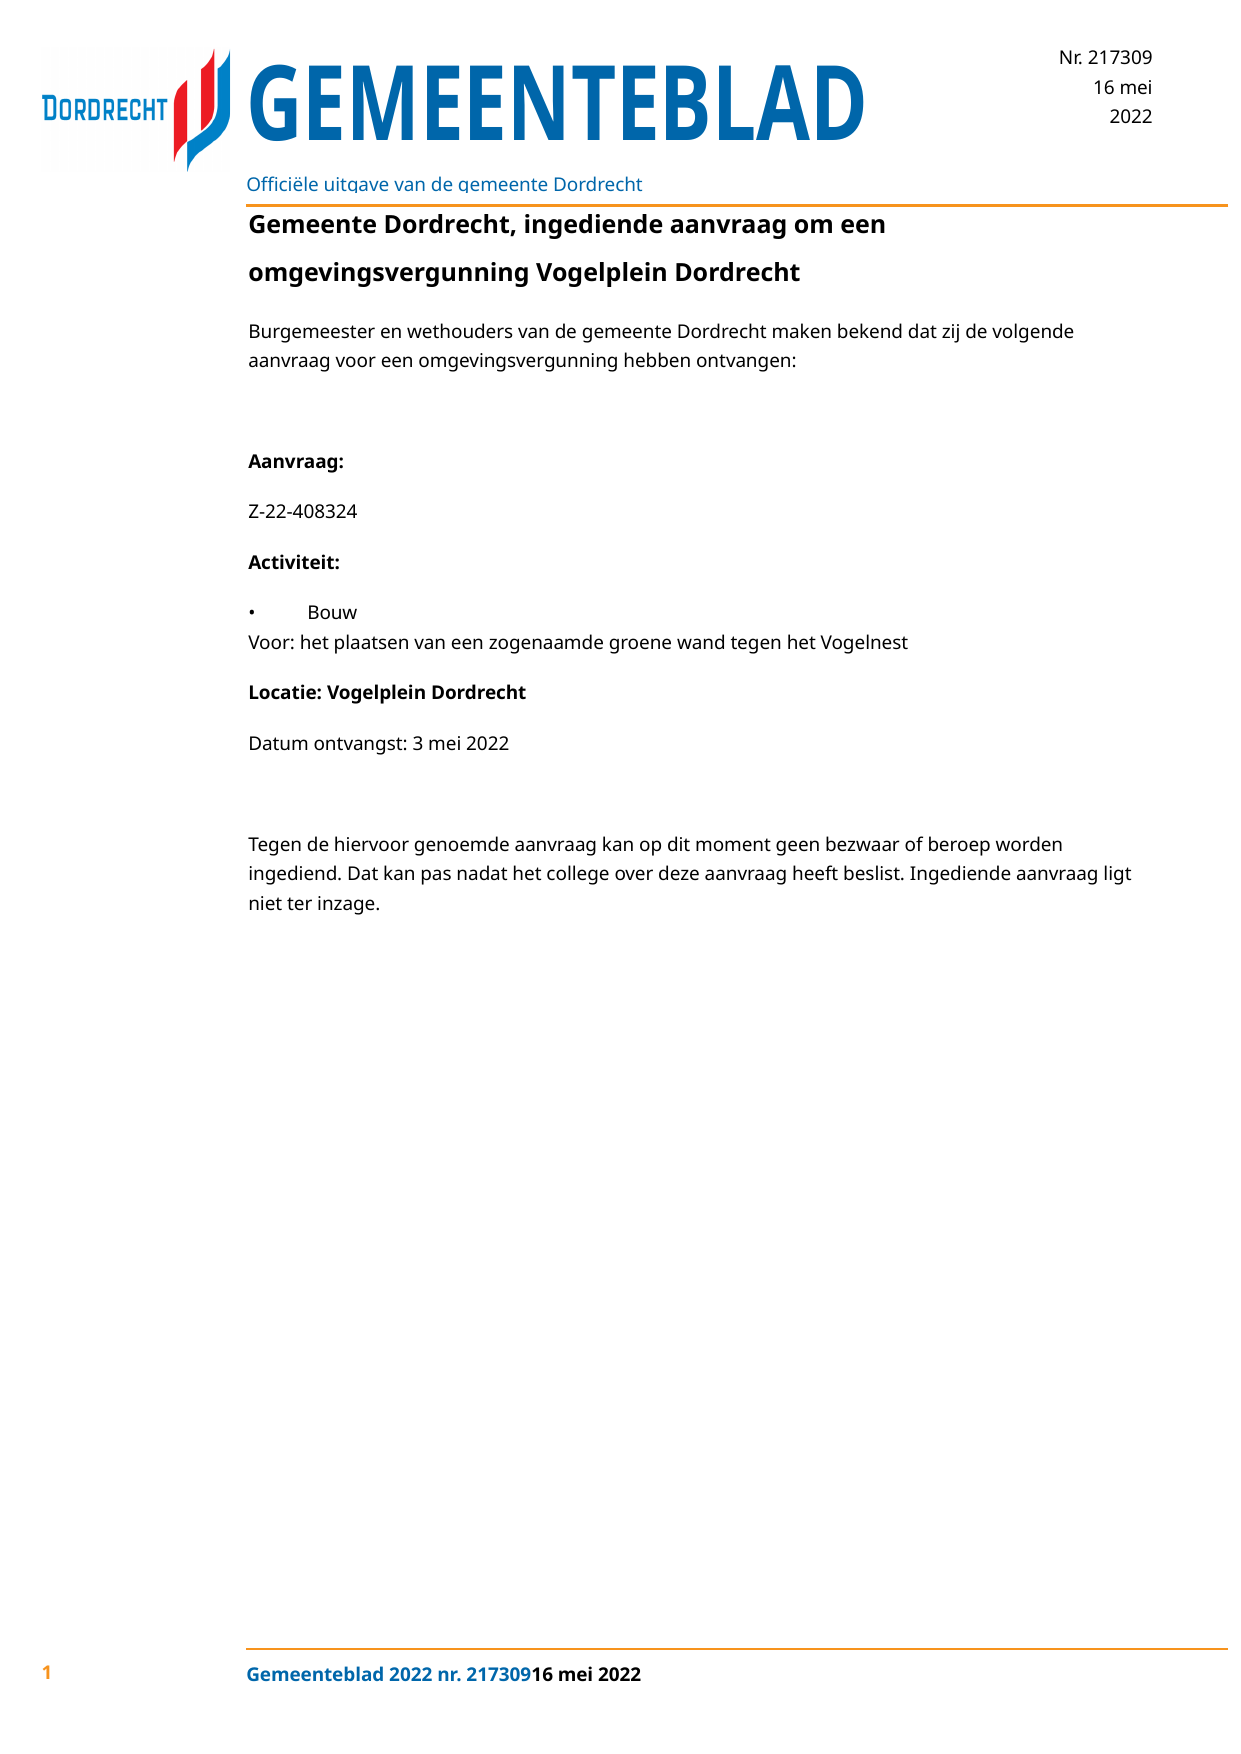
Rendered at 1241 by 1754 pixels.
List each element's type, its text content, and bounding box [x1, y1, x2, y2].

text Voor: het plaatsen van een zogenaamde groene wand tegen het Vogelnest [248, 629, 1152, 655]
text Aanvraag: [248, 448, 1152, 474]
text Gemeente Dordrecht, ingediende aanvraag om een omgevingsvergunning Vogelplein Dordrecht [248, 207, 1152, 288]
list Bouw [248, 599, 1152, 625]
text Z-22-408324 [248, 499, 1152, 524]
text Burgemeester en wethouders van de gemeente Dordrecht maken bekend dat zij de volgende aanvraag voor een omgevingsvergunning hebben ontvangen: [248, 318, 1152, 373]
text Activiteit: [248, 549, 1152, 575]
picture [41, 47, 231, 172]
text Tegen de hiervoor genoemde aanvraag kan op dit moment geen bezwaar of beroep worden ingediend. Dat kan pas nadat het college over deze aanvraag heeft beslist. Ingediende aanvraag ligt niet ter inzage. [248, 831, 1152, 916]
text Locatie: Vogelplein Dordrecht [248, 679, 1152, 705]
text Datum ontvangst: 3 mei 2022 [248, 730, 1152, 756]
